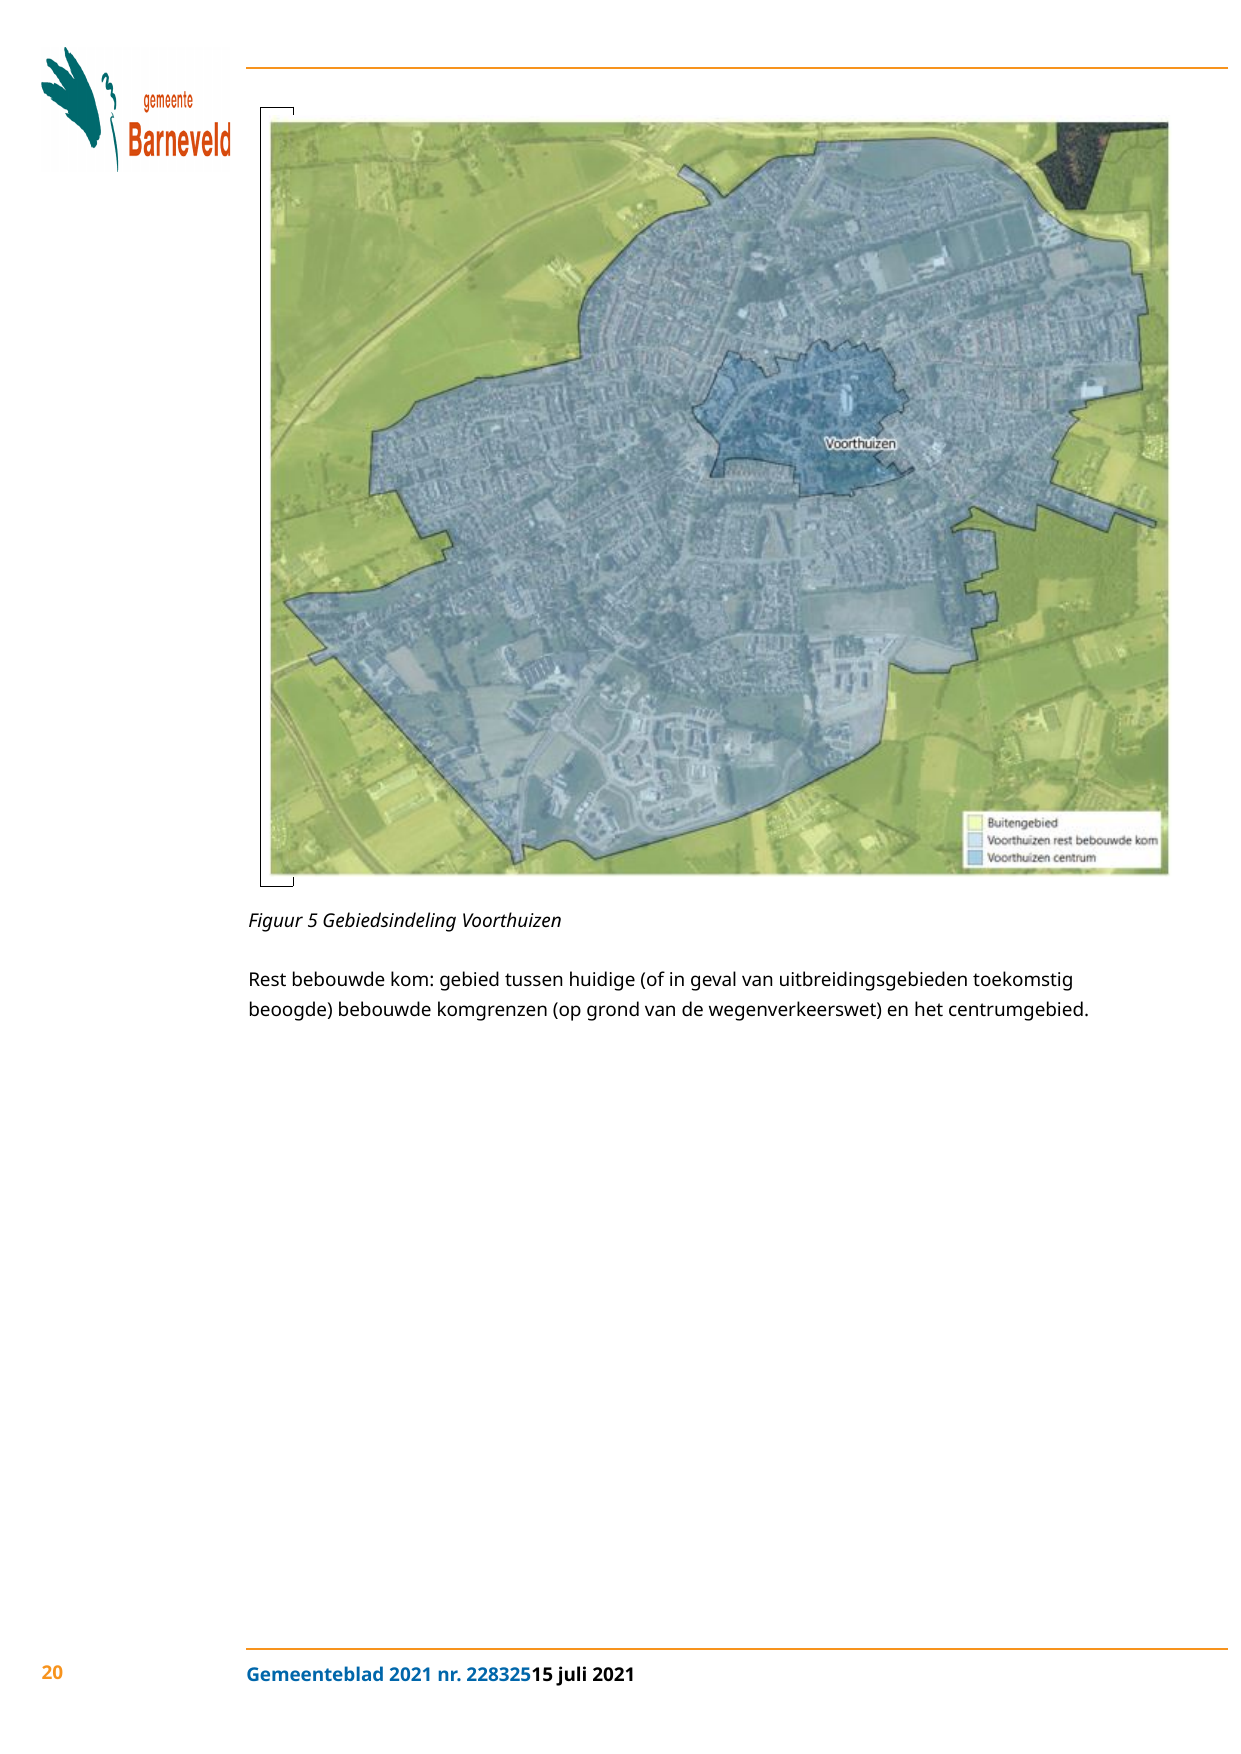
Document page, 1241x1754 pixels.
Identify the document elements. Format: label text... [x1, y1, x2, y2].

text Figuur 5 Gebiedsindeling Voorthuizen [248, 907, 1152, 933]
picture [41, 47, 231, 172]
picture [268, 115, 1173, 877]
text Rest bebouwde kom: gebied tussen huidige (of in geval van uitbreidingsgebieden toekomstig beoogde) bebouwde komgrenzen (op grond van de wegenverkeerswet) en het centrumgebied. [248, 967, 1152, 1022]
